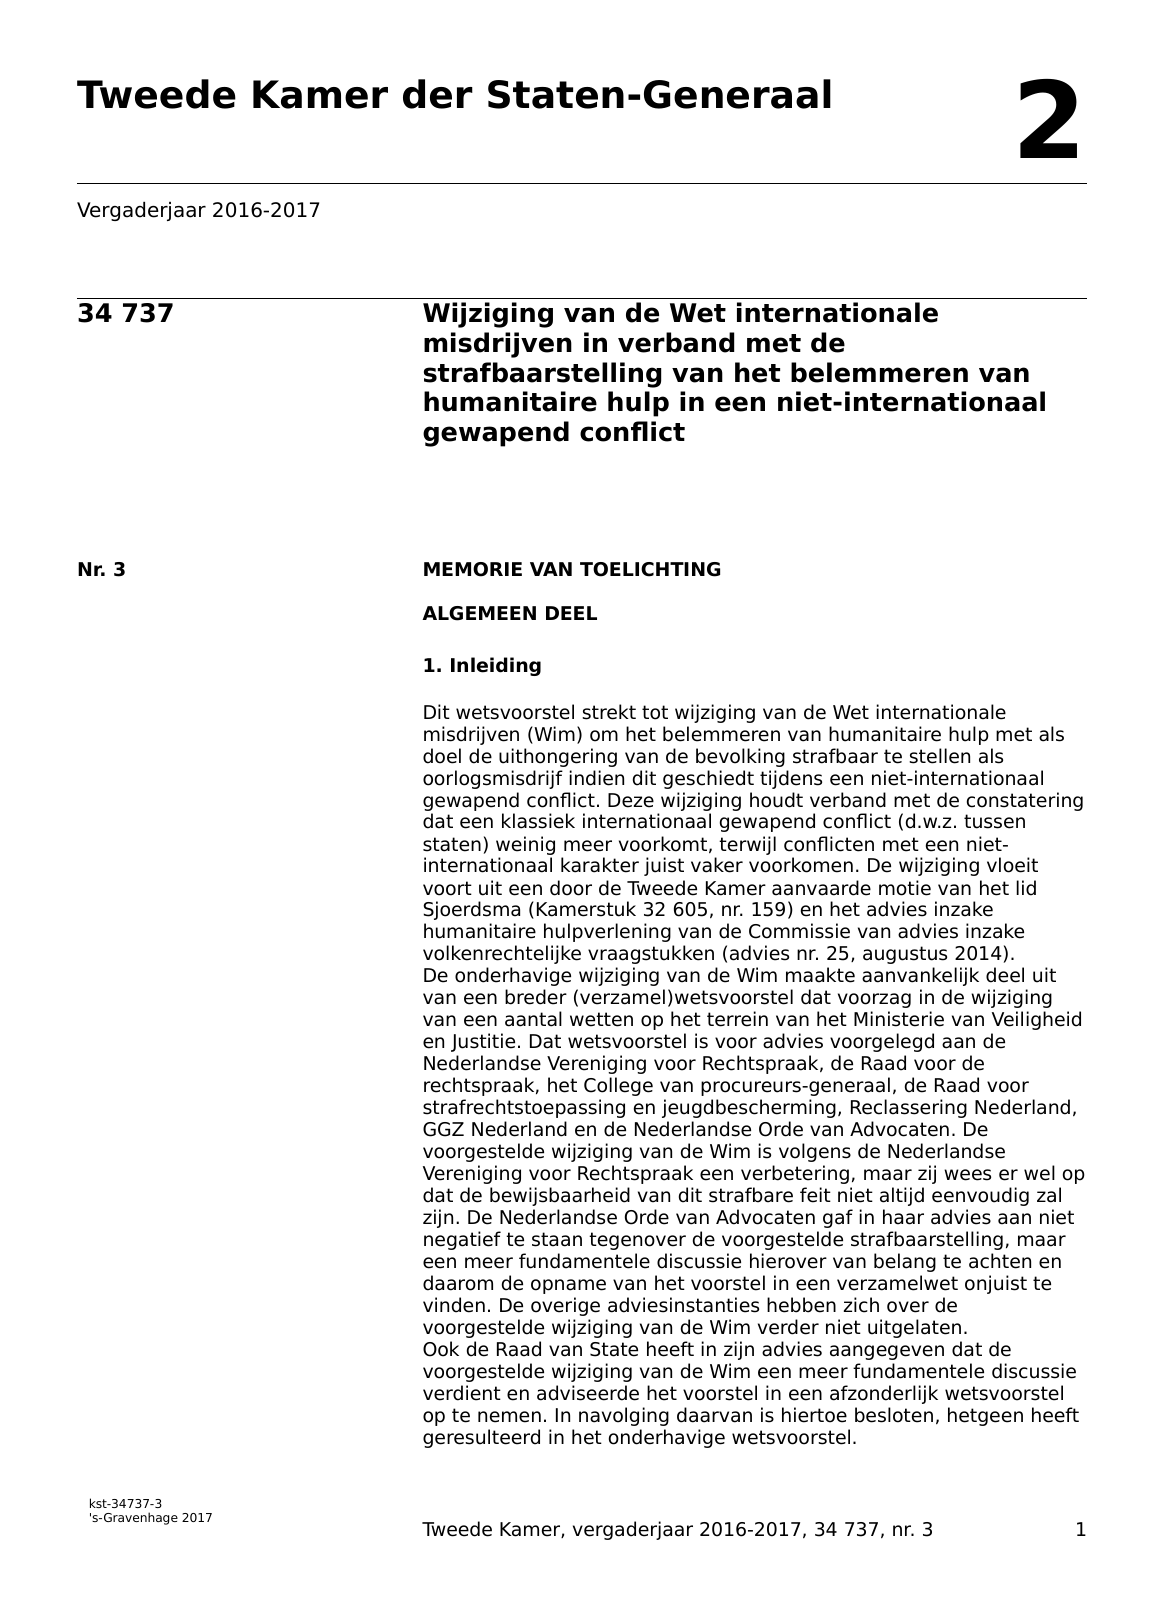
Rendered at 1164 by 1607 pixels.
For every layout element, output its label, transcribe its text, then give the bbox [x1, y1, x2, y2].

text Ook de Raad van State heeft in zijn advies aangegeven dat de voorgestelde wijziging van de Wim een meer fundamentele discussie verdient en adviseerde het voorstel in een afzonderlijk wetsvoorstel op te nemen. In navolging daarvan is hiertoe besloten, hetgeen heeft geresulteerd in het onderhavige wetsvoorstel. [422, 1339, 1087, 1449]
table_header 2 [886, 59, 1087, 183]
subtitle 34 737 Wijziging van de Wet internationale misdrijven in verband met de strafbaarstelling van het belemmeren van humanitaire hulp in een niet-internationaal gewapend conflict [77, 299, 1087, 447]
table_header Tweede Kamer der Staten-Generaal [77, 59, 886, 183]
text 's-Gravenhage 2017 [88, 1511, 323, 1525]
text De onderhavige wijziging van de Wim maakte aanvankelijk deel uit van een breder (verzamel)wetsvoorstel dat voorzag in de wijziging van een aantal wetten op het terrein van het Ministerie van Veiligheid en Justitie. Dat wetsvoorstel is voor advies voorgelegd aan de Nederlandse Vereniging voor Rechtspraak, de Raad voor de rechtspraak, het College van procureurs-generaal, de Raad voor strafrechtstoepassing en jeugdbescherming, Reclassering Nederland, GGZ Nederland en de Nederlandse Orde van Advocaten. De voorgestelde wijziging van de Wim is volgens de Nederlandse Vereniging voor Rechtspraak een verbetering, maar zij wees er wel op dat de bewijsbaarheid van dit strafbare feit niet altijd eenvoudig zal zijn. De Nederlandse Orde van Advocaten gaf in haar advies aan niet negatief te staan tegenover de voorgestelde strafbaarstelling, maar een meer fundamentele discussie hierover van belang te achten en daarom de opname van het voorstel in een verzamelwet onjuist te vinden. De overige adviesinstanties hebben zich over de voorgestelde wijziging van de Wim verder niet uitgelaten. [422, 965, 1087, 1339]
text Dit wetsvoorstel strekt tot wijziging van de Wet internationale misdrijven (Wim) om het belemmeren van humanitaire hulp met als doel de uithongering van de bevolking strafbaar te stellen als oorlogsmisdrijf indien dit geschiedt tijdens een niet-internationaal gewapend conflict. Deze wijziging houdt verband met de constatering dat een klassiek internationaal gewapend conflict (d.w.z. tussen staten) weinig meer voorkomt, terwijl conflicten met een niet-internationaal karakter juist vaker voorkomen. De wijziging vloeit voort uit een door de Tweede Kamer aanvaarde motie van het lid Sjoerdsma (Kamerstuk 32 605, nr. 159) en het advies inzake humanitaire hulpverlening van de Commissie van advies inzake volkenrechtelijke vraagstukken (advies nr. 25, augustus 2014). [422, 702, 1087, 965]
table_cell Vergaderjaar 2016-2017 [77, 184, 1087, 298]
text kst-34737-3 [88, 1497, 323, 1511]
subtitle Nr. 3 MEMORIE VAN TOELICHTING [77, 558, 1087, 580]
subtitle 1. Inleiding [422, 654, 1087, 677]
subtitle ALGEMEEN DEEL [422, 603, 1087, 624]
